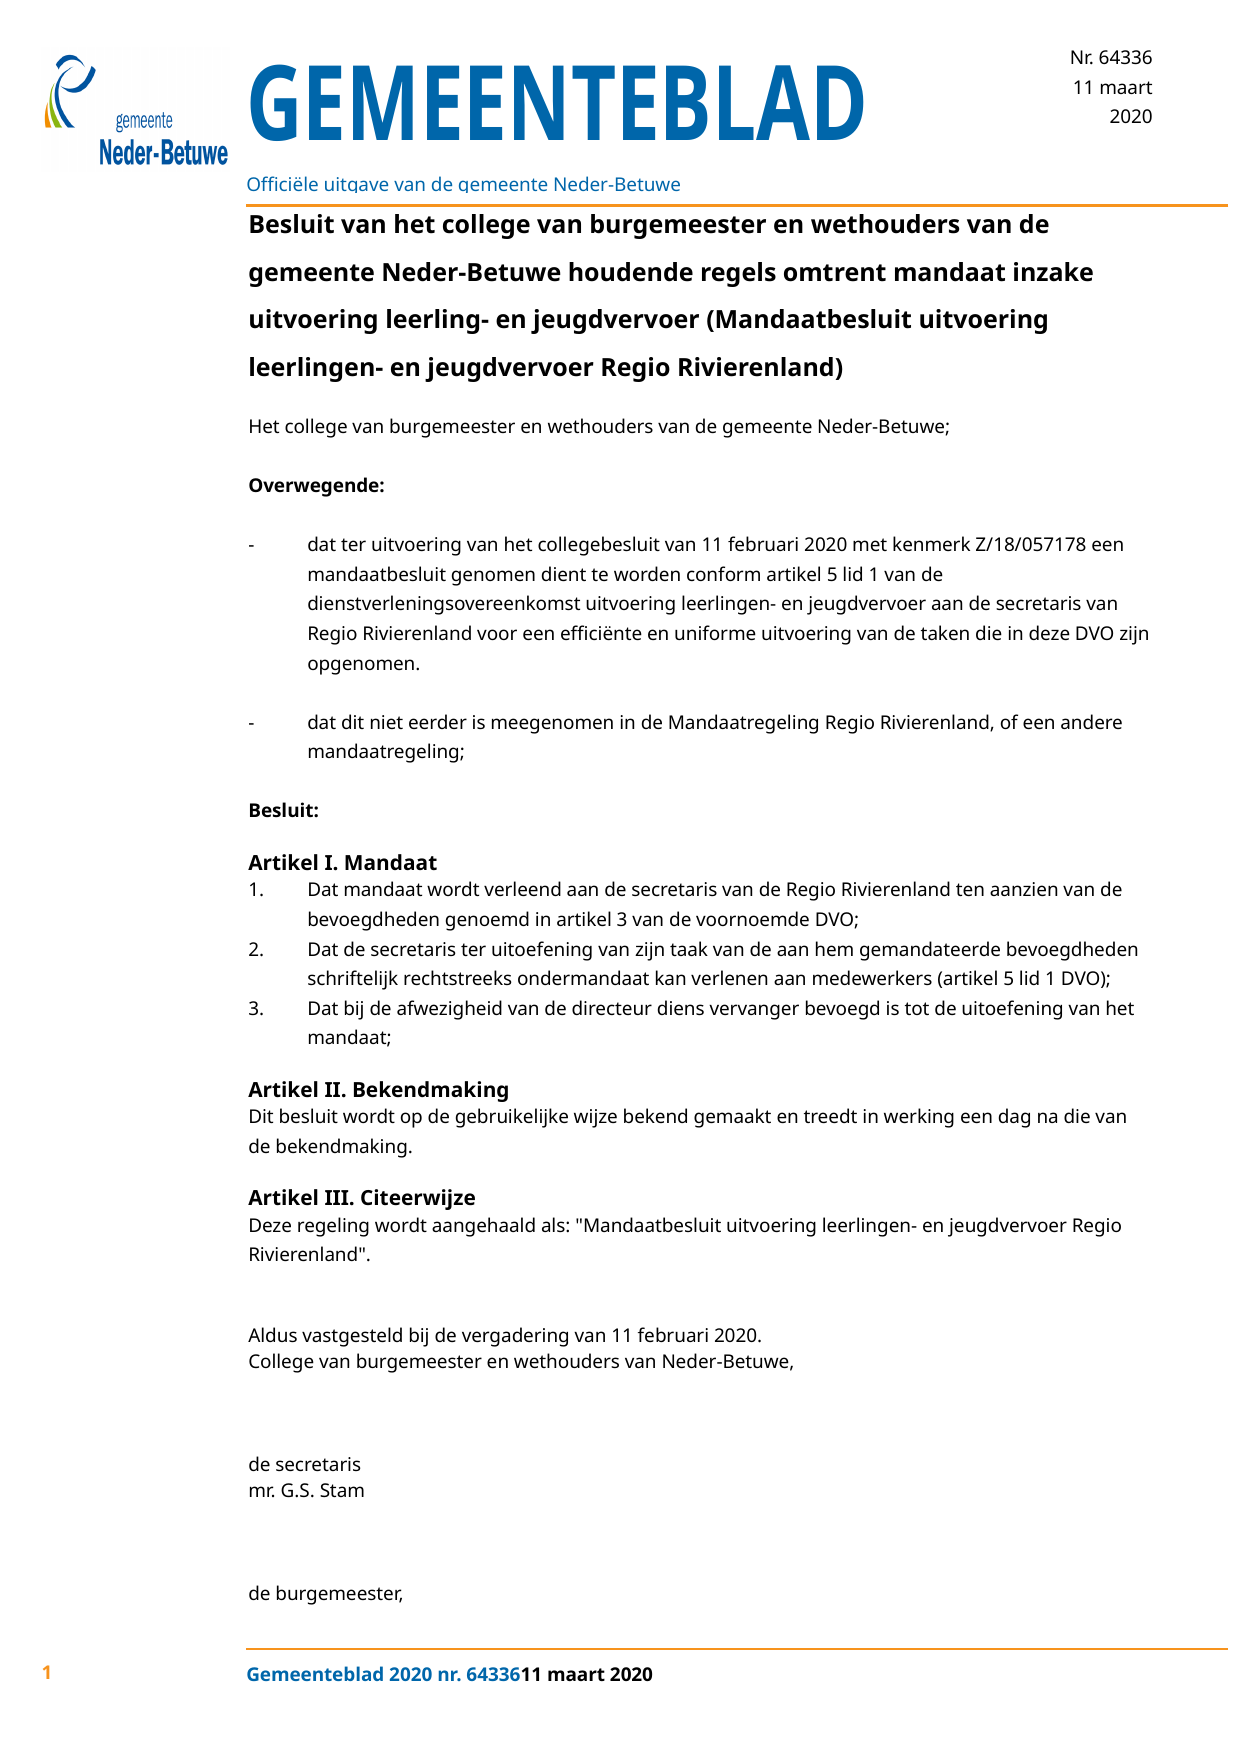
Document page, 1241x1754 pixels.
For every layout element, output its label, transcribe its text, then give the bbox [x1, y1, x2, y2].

list Dat mandaat wordt verleend aan de secretaris van de Regio Rivierenland ten aanzien van de bevoegdheden genoemd in artikel 3 van de voornoemde DVO; [248, 877, 1152, 932]
text Het college van burgemeester en wethouders van de gemeente Neder-Betuwe; [248, 413, 1152, 439]
text College van burgemeester en wethouders van Neder-Betuwe, [248, 1348, 1152, 1374]
text Overwegende: [248, 472, 1152, 498]
text Deze regeling wordt aangehaald als: "Mandaatbesluit uitvoering leerlingen- en jeugdvervoer Regio Rivierenland". [248, 1212, 1152, 1267]
text Artikel III. Citeerwijze [248, 1183, 1152, 1212]
text Artikel II. Bekendmaking [248, 1075, 1152, 1103]
text Besluit van het college van burgemeester en wethouders van de gemeente Neder-Betuwe houdende regels omtrent mandaat inzake uitvoering leerling- en jeugdvervoer (Mandaatbesluit uitvoering leerlingen- en jeugdvervoer Regio Rivierenland) [248, 207, 1152, 384]
list Dat bij de afwezigheid van de directeur diens vervanger bevoegd is tot de uitoefening van het mandaat; [248, 995, 1152, 1050]
text Artikel I. Mandaat [248, 848, 1152, 877]
text Aldus vastgesteld bij de vergadering van 11 februari 2020. [248, 1322, 1152, 1348]
text Besluit: [248, 798, 1152, 823]
text de secretaris [248, 1451, 1152, 1477]
list dat dit niet eerder is meegenomen in de Mandaatregeling Regio Rivierenland, of een andere mandaatregeling; [248, 709, 1152, 764]
list dat ter uitvoering van het collegebesluit van 11 februari 2020 met kenmerk Z/18/057178 een mandaatbesluit genomen dient te worden conform artikel 5 lid 1 van de dienstverleningsovereenkomst uitvoering leerlingen- en jeugdvervoer aan de secretaris van Regio Rivierenland voor een efficiënte en uniforme uitvoering van de taken die in deze DVO zijn opgenomen. [248, 531, 1152, 676]
text mr. G.S. Stam [248, 1477, 1152, 1502]
text Dit besluit wordt op de gebruikelijke wijze bekend gemaakt en treedt in werking een dag na die van de bekendmaking. [248, 1103, 1152, 1159]
picture [41, 47, 231, 172]
text de burgemeester, [248, 1580, 1152, 1605]
list Dat de secretaris ter uitoefening van zijn taak van de aan hem gemandateerde bevoegdheden schriftelijk rechtstreeks ondermandaat kan verlenen aan medewerkers (artikel 5 lid 1 DVO); [248, 936, 1152, 991]
